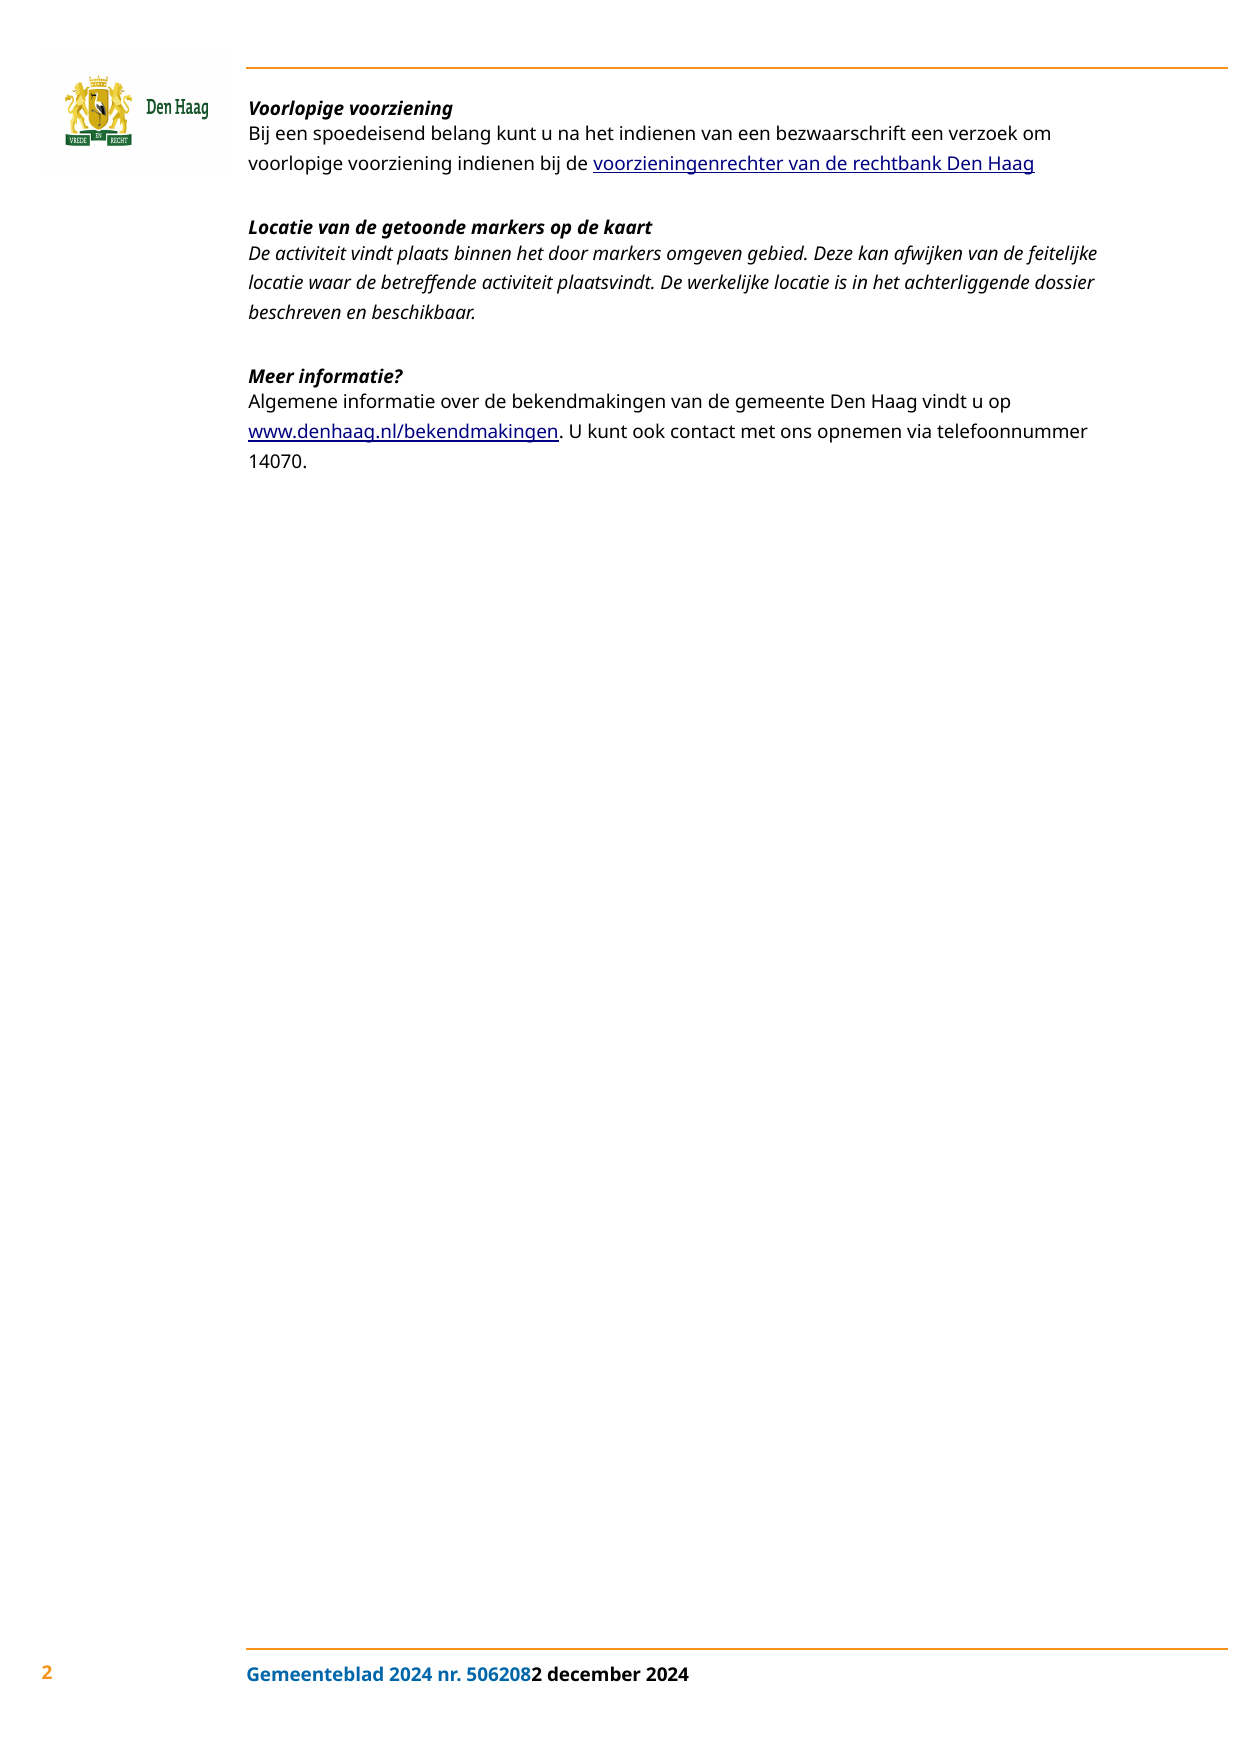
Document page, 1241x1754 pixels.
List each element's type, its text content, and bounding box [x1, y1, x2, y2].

text De activiteit vindt plaats binnen het door markers omgeven gebied. Deze kan afwijken van de feitelijke locatie waar de betreffende activiteit plaatsvindt. De werkelijke locatie is in het achterliggende dossier beschreven en beschikbaar. [248, 240, 1152, 325]
text Locatie van de getoonde markers op de kaart [248, 214, 1152, 240]
picture [41, 47, 231, 172]
text Bij een spoedeisend belang kunt u na het indienen van een bezwaarschrift een verzoek om voorlopige voorziening indienen bij de voorzieningenrechter van de rechtbank Den Haag [248, 121, 1152, 176]
text Algemene informatie over de bekendmakingen van de gemeente Den Haag vindt u op www.denhaag.nl/bekendmakingen. U kunt ook contact met ons opnemen via telefoonnummer 14070. [248, 389, 1152, 473]
text Meer informatie? [248, 363, 1152, 389]
text Voorlopige voorziening [248, 95, 1152, 121]
